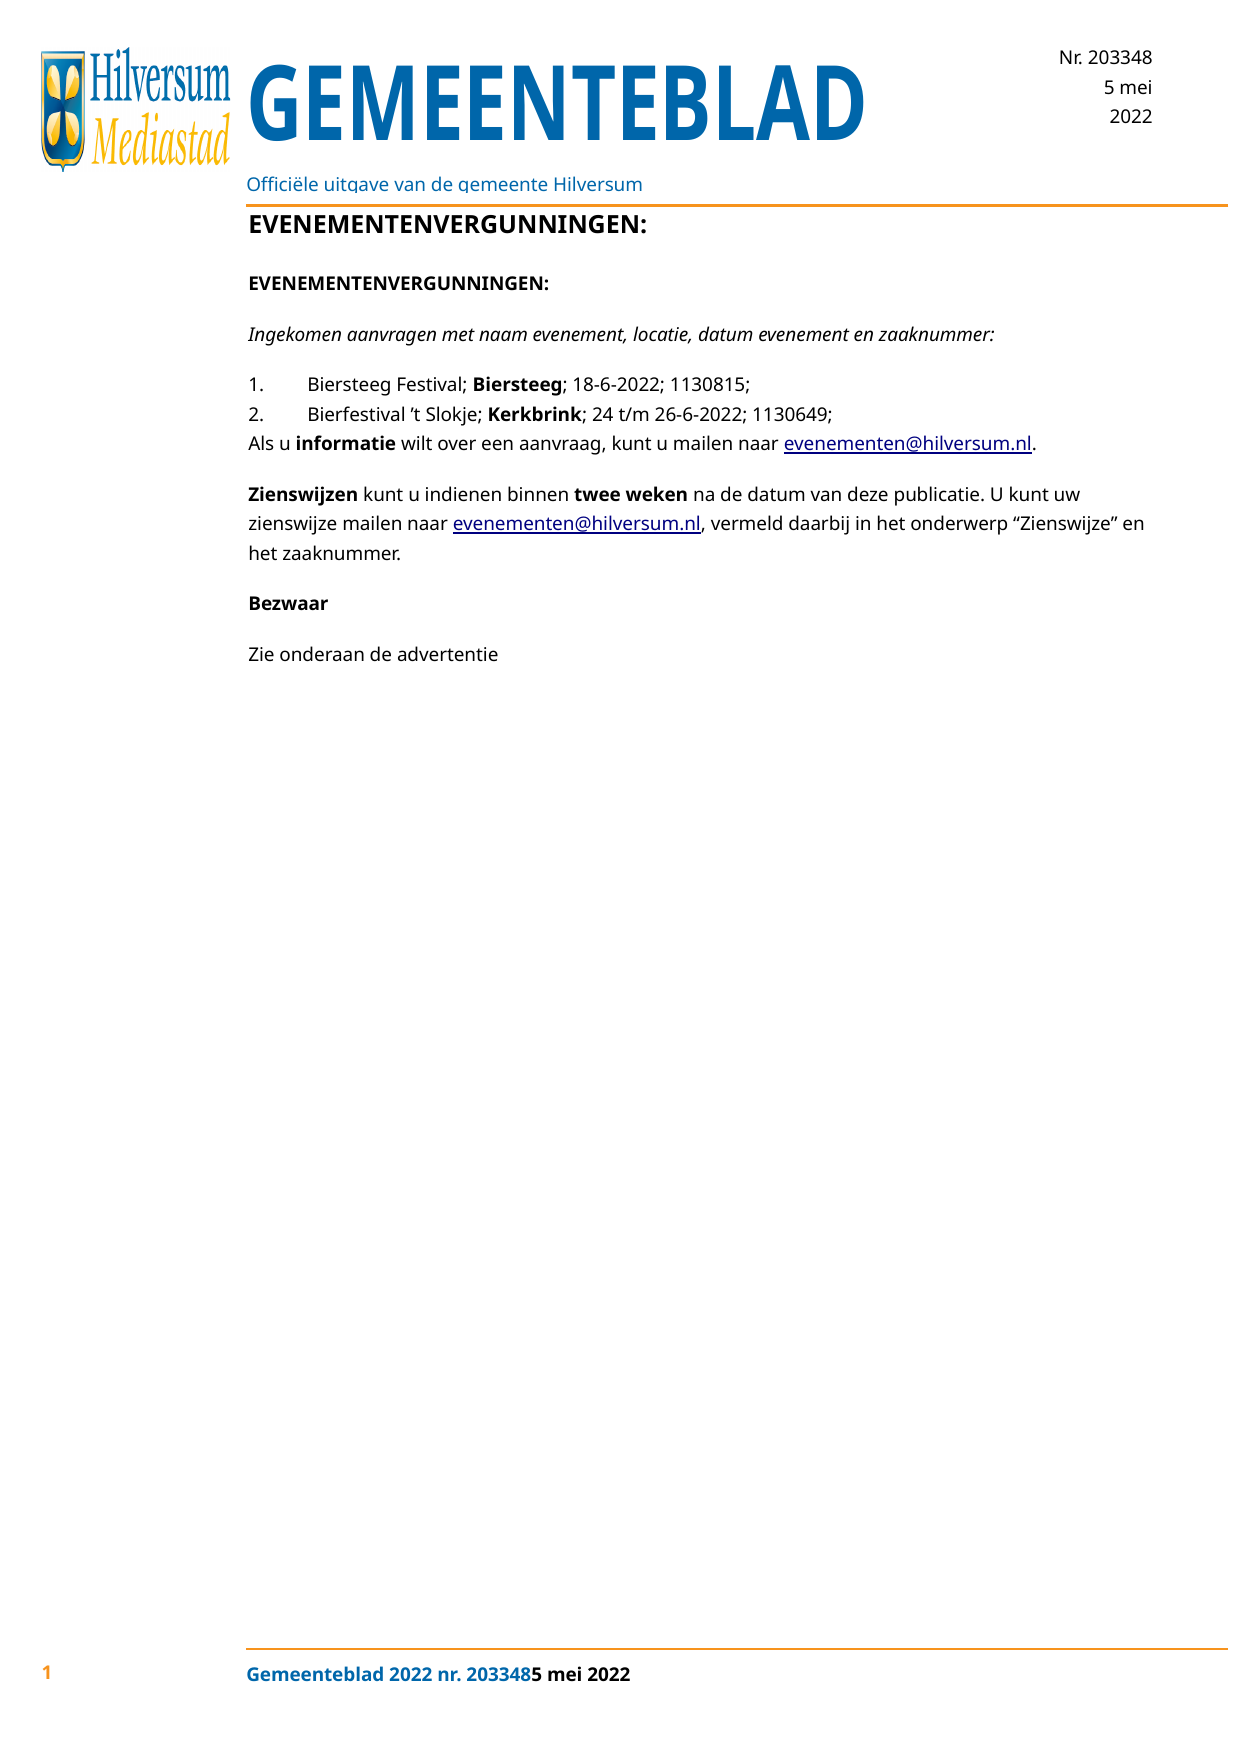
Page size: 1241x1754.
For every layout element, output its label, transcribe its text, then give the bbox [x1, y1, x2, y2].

text Bezwaar [248, 590, 1152, 616]
text Ingekomen aanvragen met naam evenement, locatie, datum evenement en zaaknummer: [248, 321, 1152, 346]
text Zienswijzen kunt u indienen binnen twee weken na de datum van deze publicatie. U kunt uw zienswijze mailen naar evenementen@hilversum.nl, vermeld daarbij in het onderwerp “Zienswijze” en het zaaknummer. [248, 481, 1152, 566]
text Als u informatie wilt over een aanvraag, kunt u mailen naar evenementen@hilversum.nl. [248, 430, 1152, 456]
picture [41, 47, 231, 172]
text Zie onderaan de advertentie [248, 641, 1152, 666]
text EVENEMENTENVERGUNNINGEN: [248, 207, 1152, 241]
text EVENEMENTENVERGUNNINGEN: [248, 270, 1152, 296]
list Biersteeg Festival; Biersteeg; 18-6-2022; 1130815; [248, 371, 1152, 397]
list Bierfestival ’t Slokje; Kerkbrink; 24 t/m 26-6-2022; 1130649; [248, 401, 1152, 426]
